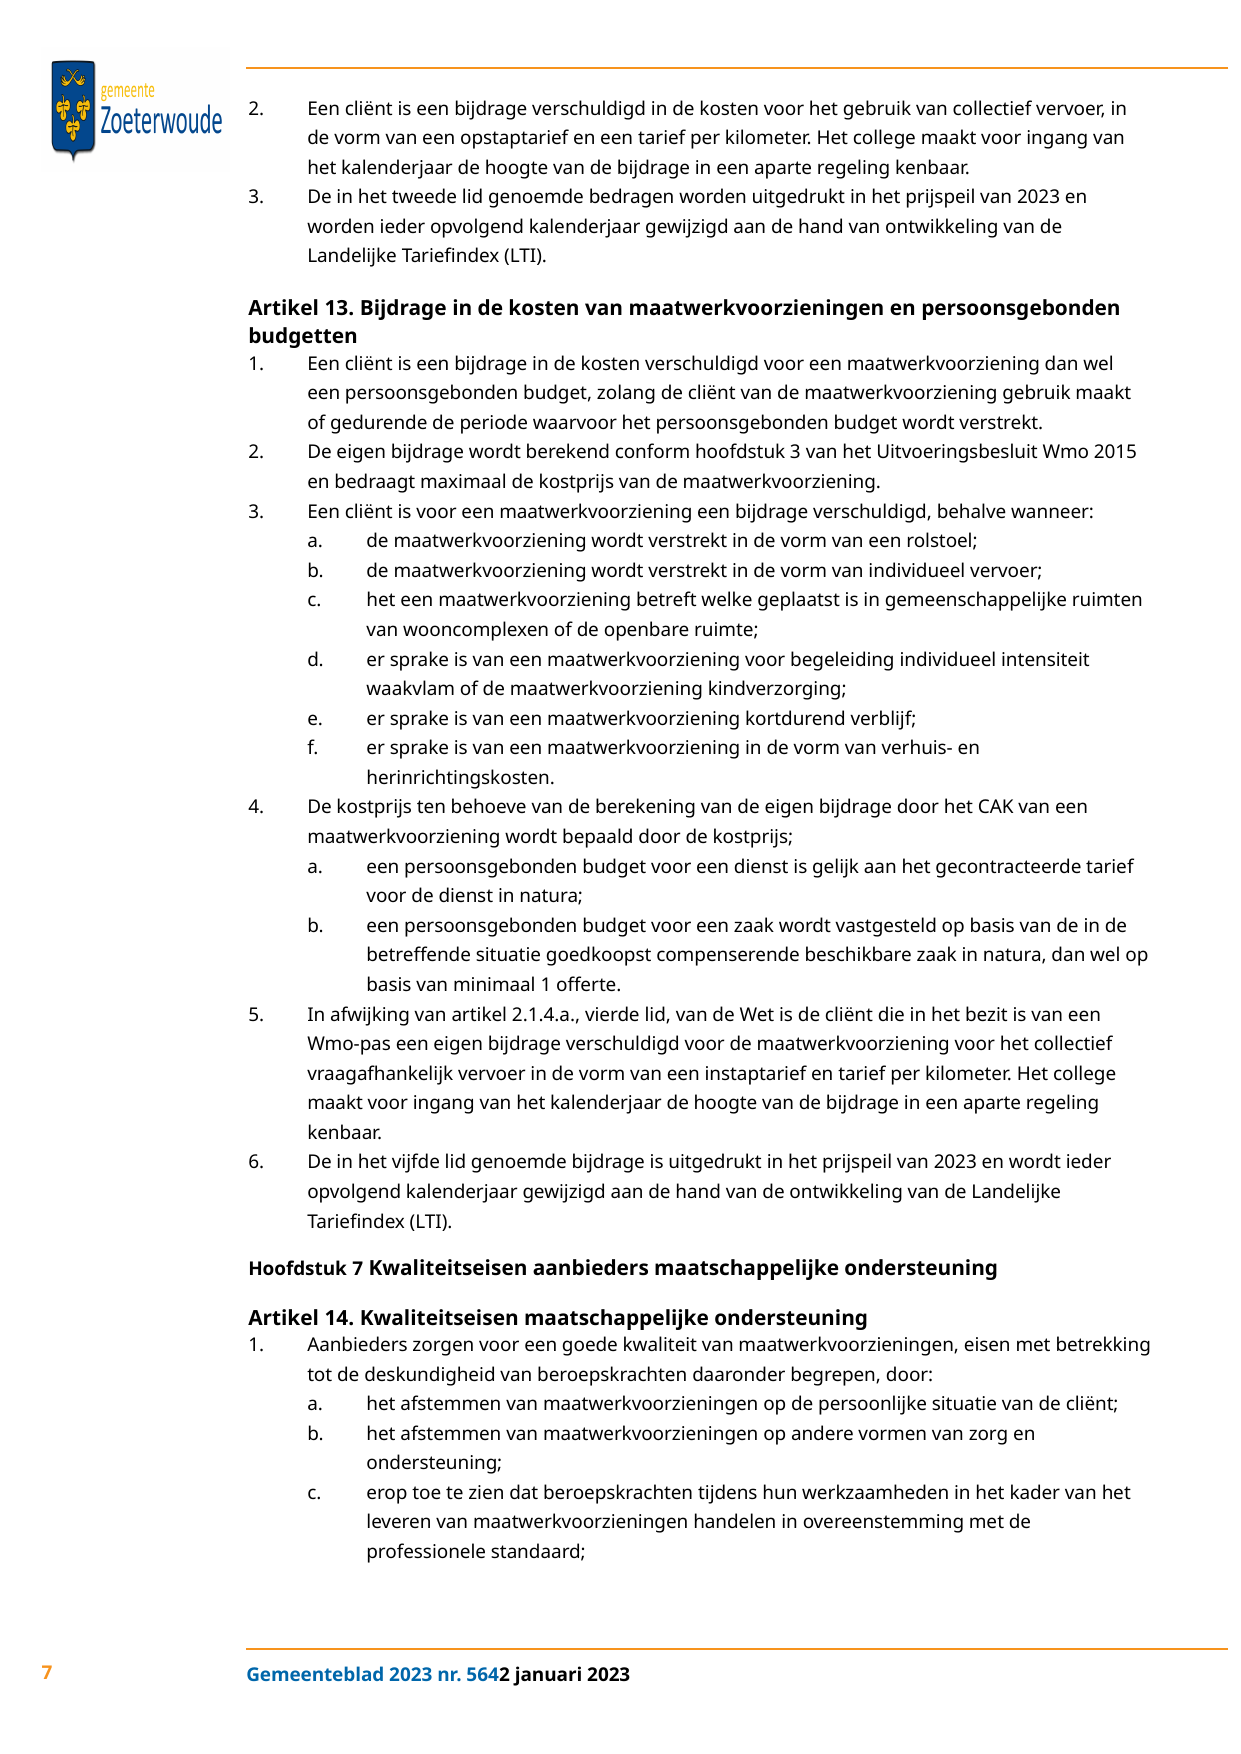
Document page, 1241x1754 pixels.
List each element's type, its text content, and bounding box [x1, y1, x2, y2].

list er sprake is van een maatwerkvoorziening voor begeleiding individueel intensiteit waakvlam of de maatwerkvoorziening kindverzorging; [307, 646, 1152, 701]
list het afstemmen van maatwerkvoorzieningen op de persoonlijke situatie van de cliënt; [307, 1390, 1152, 1416]
list het afstemmen van maatwerkvoorzieningen op andere vormen van zorg en ondersteuning; [307, 1420, 1152, 1475]
list een persoonsgebonden budget voor een zaak wordt vastgesteld op basis van de in de betreffende situatie goedkoopst compenserende beschikbare zaak in natura, dan wel op basis van minimaal 1 offerte. [307, 912, 1152, 997]
list Een cliënt is een bijdrage in de kosten verschuldigd voor een maatwerkvoorziening dan wel een persoonsgebonden budget, zolang de cliënt van de maatwerkvoorziening gebruik maakt of gedurende de periode waarvoor het persoonsgebonden budget wordt verstrekt. [248, 350, 1152, 435]
list er sprake is van een maatwerkvoorziening kortdurend verblijf; [307, 705, 1152, 731]
list De kostprijs ten behoeve van de berekening van de eigen bijdrage door het CAK van een maatwerkvoorziening wordt bepaald door de kostprijs; [248, 794, 1152, 849]
list Een cliënt is voor een maatwerkvoorziening een bijdrage verschuldigd, behalve wanneer: [248, 498, 1152, 524]
text Artikel 14. Kwaliteitseisen maatschappelijke ondersteuning [248, 1303, 1152, 1331]
list erop toe te zien dat beroepskrachten tijdens hun werkzaamheden in het kader van het leveren van maatwerkvoorzieningen handelen in overeenstemming met de professionele standaard; [307, 1479, 1152, 1564]
text Artikel 13. Bijdrage in de kosten van maatwerkvoorzieningen en persoonsgebonden budgetten [248, 293, 1152, 350]
list een persoonsgebonden budget voor een dienst is gelijk aan het gecontracteerde tarief voor de dienst in natura; [307, 853, 1152, 908]
list Een cliënt is een bijdrage verschuldigd in de kosten voor het gebruik van collectief vervoer, in de vorm van een opstaptarief en een tarief per kilometer. Het college maakt voor ingang van het kalenderjaar de hoogte van de bijdrage in een aparte regeling kenbaar. [248, 95, 1152, 180]
list Aanbieders zorgen voor een goede kwaliteit van maatwerkvoorzieningen, eisen met betrekking tot de deskundigheid van beroepskrachten daaronder begrepen, door: [248, 1331, 1152, 1387]
text Hoofdstuk 7 Kwaliteitseisen aanbieders maatschappelijke ondersteuning [248, 1253, 1152, 1282]
picture [41, 47, 231, 172]
list er sprake is van een maatwerkvoorziening in de vorm van verhuis- en herinrichtingskosten. [307, 734, 1152, 790]
list de maatwerkvoorziening wordt verstrekt in de vorm van een rolstoel; [307, 527, 1152, 553]
list De in het vijfde lid genoemde bijdrage is uitgedrukt in het prijspeil van 2023 en wordt ieder opvolgend kalenderjaar gewijzigd aan de hand van de ontwikkeling van de Landelijke Tariefindex (LTI). [248, 1149, 1152, 1234]
list De in het tweede lid genoemde bedragen worden uitgedrukt in het prijspeil van 2023 en worden ieder opvolgend kalenderjaar gewijzigd aan de hand van ontwikkeling van de Landelijke Tariefindex (LTI). [248, 183, 1152, 268]
list de maatwerkvoorziening wordt verstrekt in de vorm van individueel vervoer; [307, 557, 1152, 583]
list De eigen bijdrage wordt berekend conform hoofdstuk 3 van het Uitvoeringsbesluit Wmo 2015 en bedraagt maximaal de kostprijs van de maatwerkvoorziening. [248, 439, 1152, 494]
list het een maatwerkvoorziening betreft welke geplaatst is in gemeenschappelijke ruimten van wooncomplexen of de openbare ruimte; [307, 587, 1152, 642]
list In afwijking van artikel 2.1.4.a., vierde lid, van de Wet is de cliënt die in het bezit is van een Wmo-pas een eigen bijdrage verschuldigd voor de maatwerkvoorziening voor het collectief vraagafhankelijk vervoer in de vorm van een instaptarief en tarief per kilometer. Het college maakt voor ingang van het kalenderjaar de hoogte van de bijdrage in een aparte regeling kenbaar. [248, 1001, 1152, 1145]
